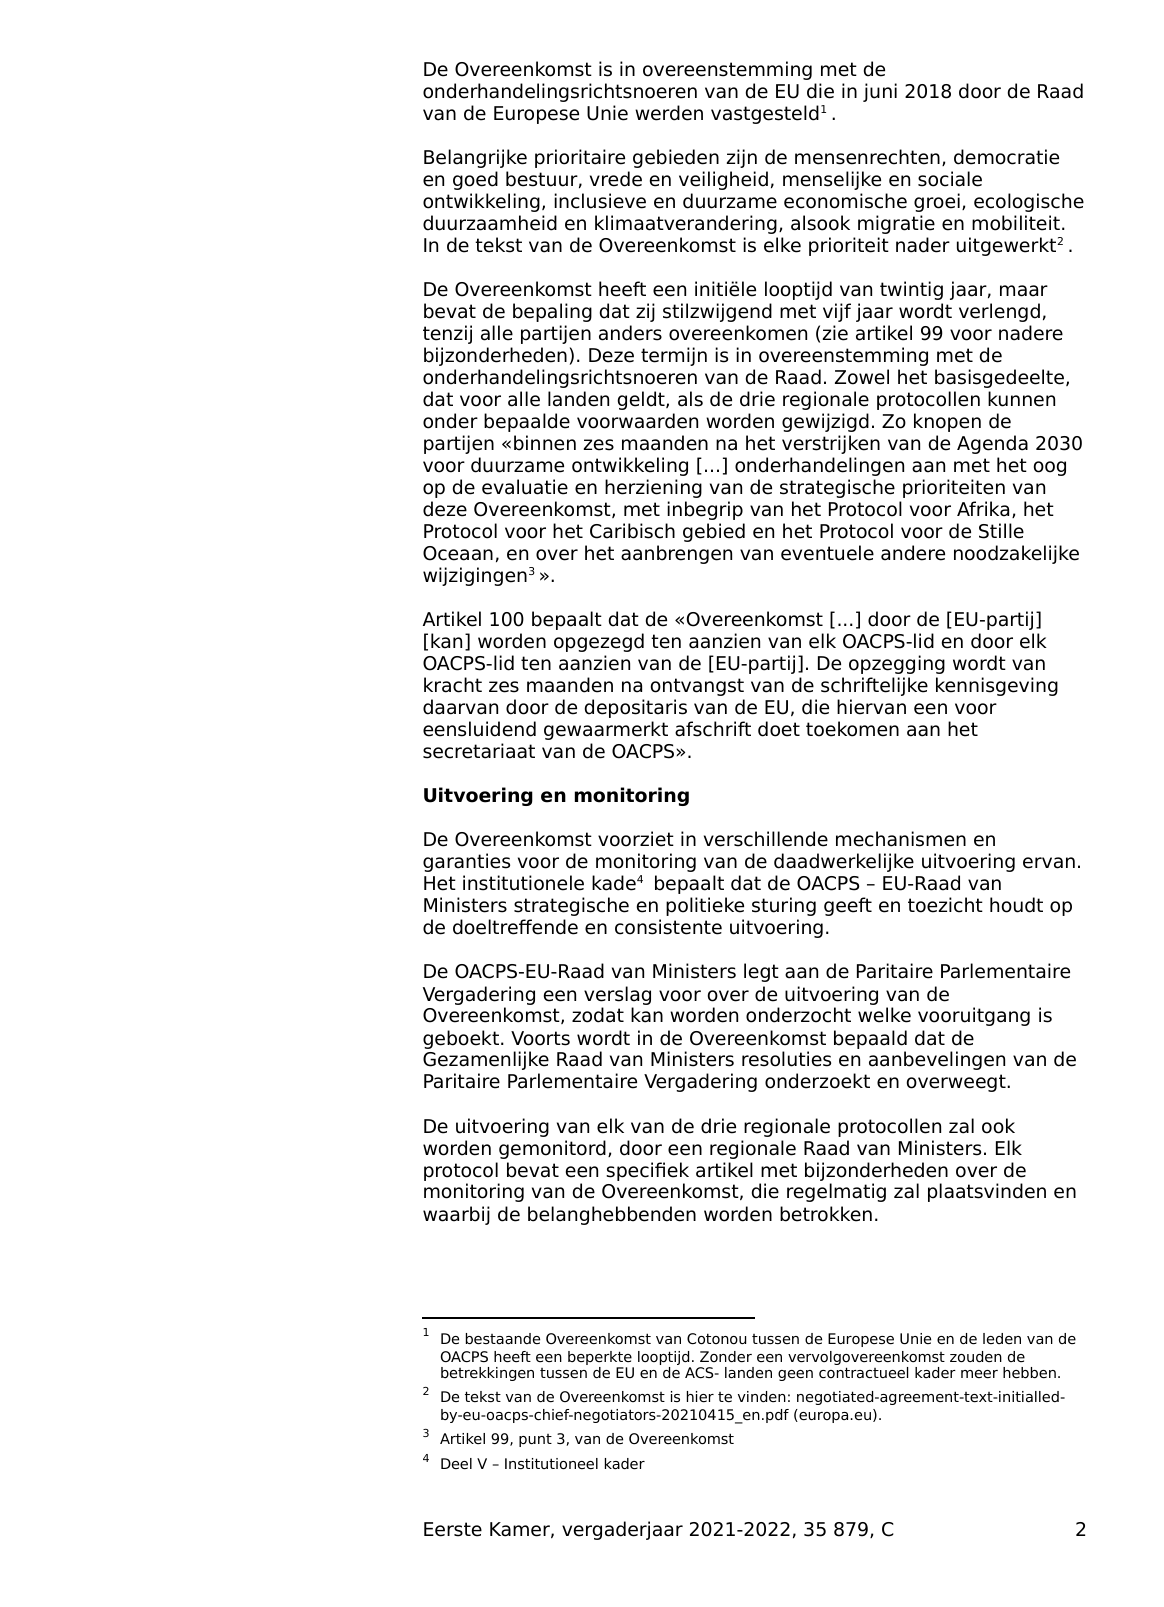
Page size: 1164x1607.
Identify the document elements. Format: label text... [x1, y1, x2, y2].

text Artikel 100 bepaalt dat de «Overeenkomst [...] door de [EU-partij][kan] worden opgezegd ten aanzien van elk OACPS-lid en door elk OACPS-lid ten aanzien van de [EU-partij]. De opzegging wordt van kracht zes maanden na ontvangst van de schriftelijke kennisgeving daarvan door de depositaris van de EU, die hiervan een voor eensluidend gewaarmerkt afschrift doet toekomen aan het secretariaat van de OACPS». [422, 609, 1087, 763]
text De Overeenkomst is in overeenstemming met de onderhandelingsrichtsnoeren van de EU die in juni 2018 door de Raad van de Europese Unie werden vastgesteld. [422, 59, 1087, 125]
text De OACPS-EU-Raad van Ministers legt aan de Paritaire Parlementaire Vergadering een verslag voor over de uitvoering van de Overeenkomst, zodat kan worden onderzocht welke vooruitgang is geboekt. Voorts wordt in de Overeenkomst bepaald dat de Gezamenlijke Raad van Ministers resoluties en aanbevelingen van de Paritaire Parlementaire Vergadering onderzoekt en overweegt. [422, 961, 1087, 1093]
text Belangrijke prioritaire gebieden zijn de mensenrechten, democratie en goed bestuur, vrede en veiligheid, menselijke en sociale ontwikkeling, inclusieve en duurzame economische groei, ecologische duurzaamheid en klimaatverandering, alsook migratie en mobiliteit. In de tekst van de Overeenkomst is elke prioriteit nader uitgewerkt. [422, 147, 1087, 257]
text De tekst van de Overeenkomst is hier te vinden: negotiated-agreement-text-initialled-by-eu-oacps-chief-negotiators-20210415_en.pdf (europa.eu). [422, 1385, 1087, 1424]
text De Overeenkomst heeft een initiële looptijd van twintig jaar, maar bevat de bepaling dat zij stilzwijgend met vijf jaar wordt verlengd, tenzij alle partijen anders overeenkomen (zie artikel 99 voor nadere bijzonderheden). Deze termijn is in overeenstemming met de onderhandelingsrichtsnoeren van de Raad. Zowel het basisgedeelte, dat voor alle landen geldt, als de drie regionale protocollen kunnen onder bepaalde voorwaarden worden gewijzigd. Zo knopen de partijen «binnen zes maanden na het verstrijken van de Agenda 2030 voor duurzame ontwikkeling [...] onderhandelingen aan met het oog op de evaluatie en herziening van de strategische prioriteiten van deze Overeenkomst, met inbegrip van het Protocol voor Afrika, het Protocol voor het Caribisch gebied en het Protocol voor de Stille Oceaan, en over het aanbrengen van eventuele andere noodzakelijke wijzigingen». [422, 279, 1087, 587]
text De Overeenkomst voorziet in verschillende mechanismen en garanties voor de monitoring van de daadwerkelijke uitvoering ervan. Het institutionele kade bepaalt dat de OACPS – EU-Raad van Ministers strategische en politieke sturing geeft en toezicht houdt op de doeltreffende en consistente uitvoering. [422, 829, 1087, 939]
text Deel V – Institutioneel kader [422, 1452, 1087, 1474]
text De uitvoering van elk van de drie regionale protocollen zal ook worden gemonitord, door een regionale Raad van Ministers. Elk protocol bevat een specifiek artikel met bijzonderheden over de monitoring van de Overeenkomst, die regelmatig zal plaatsvinden en waarbij de belanghebbenden worden betrokken. [422, 1116, 1087, 1225]
subtitle Uitvoering en monitoring [422, 785, 1087, 807]
text Artikel 99, punt 3, van de Overeenkomst [422, 1427, 1087, 1449]
text De bestaande Overeenkomst van Cotonou tussen de Europese Unie en de leden van de OACPS heeft een beperkte looptijd. Zonder een vervolgovereenkomst zouden de betrekkingen tussen de EU en de ACS- landen geen contractueel kader meer hebben. [422, 1327, 1087, 1382]
